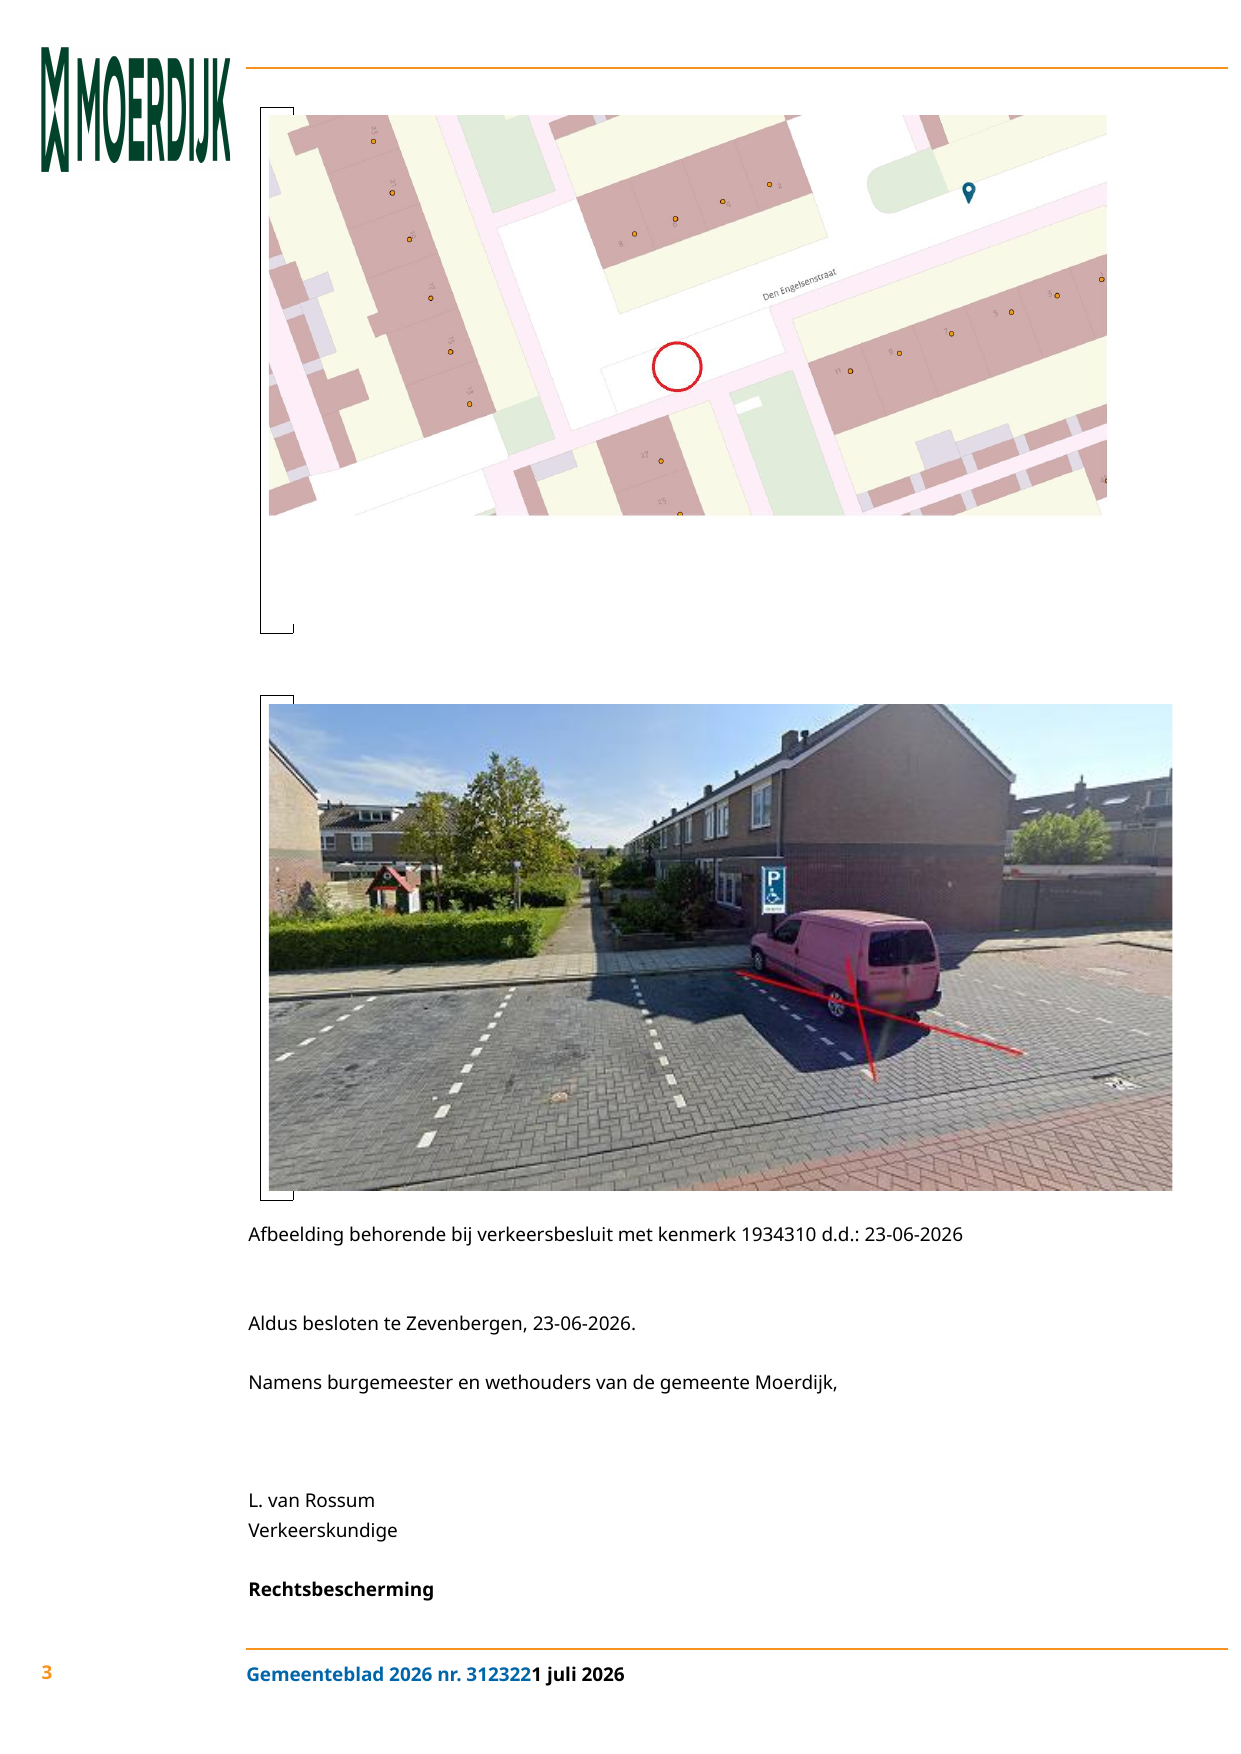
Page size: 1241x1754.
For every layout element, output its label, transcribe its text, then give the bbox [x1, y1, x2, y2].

text L. van Rossum [248, 1487, 1152, 1513]
picture [268, 704, 1173, 1191]
text Rechtsbescherming [248, 1576, 1152, 1602]
text Namens burgemeester en wethouders van de gemeente Moerdijk, [248, 1369, 1152, 1395]
picture [268, 115, 1173, 624]
picture [41, 47, 231, 172]
text Aldus besloten te Zevenbergen, 23-06-2026. [248, 1310, 1152, 1336]
text Verkeerskundige [248, 1517, 1152, 1543]
text Afbeelding behorende bij verkeersbesluit met kenmerk 1934310 d.d.: 23-06-2026 [248, 1221, 1152, 1247]
